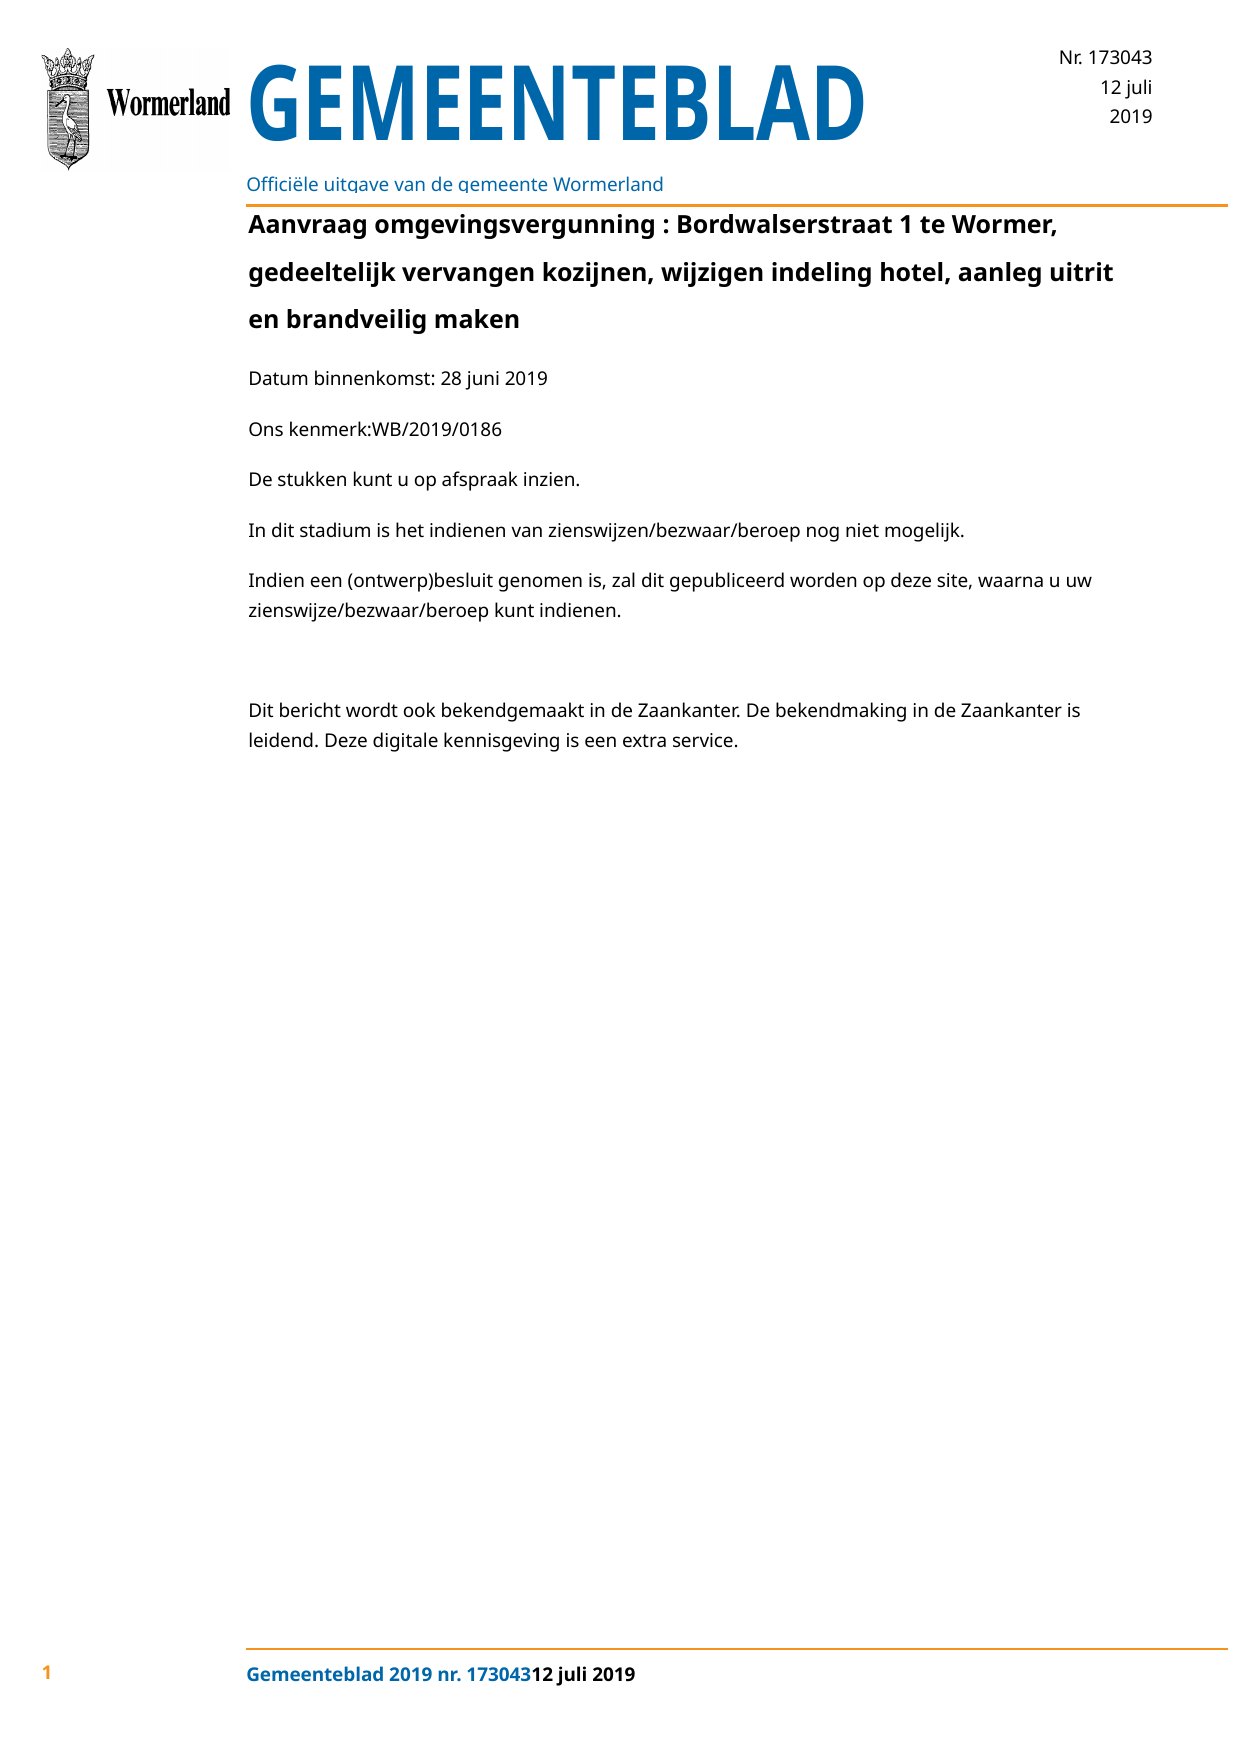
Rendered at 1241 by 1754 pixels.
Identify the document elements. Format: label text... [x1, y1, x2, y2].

picture [41, 47, 231, 172]
text Indien een (ontwerp)besluit genomen is, zal dit gepubliceerd worden op deze site, waarna u uw zienswijze/bezwaar/beroep kunt indienen. [248, 567, 1152, 622]
text De stukken kunt u op afspraak inzien. [248, 466, 1152, 492]
text In dit stadium is het indienen van zienswijzen/bezwaar/beroep nog niet mogelijk. [248, 517, 1152, 542]
text Datum binnenkomst: 28 juni 2019 [248, 366, 1152, 391]
text Dit bericht wordt ook bekendgemaakt in de Zaankanter. De bekendmaking in de Zaankanter is leidend. Deze digitale kennisgeving is een extra service. [248, 698, 1152, 753]
text Aanvraag omgevingsvergunning : Bordwalserstraat 1 te Wormer, gedeeltelijk vervangen kozijnen, wijzigen indeling hotel, aanleg uitrit en brandveilig maken [248, 207, 1152, 336]
text Ons kenmerk:WB/2019/0186 [248, 416, 1152, 442]
